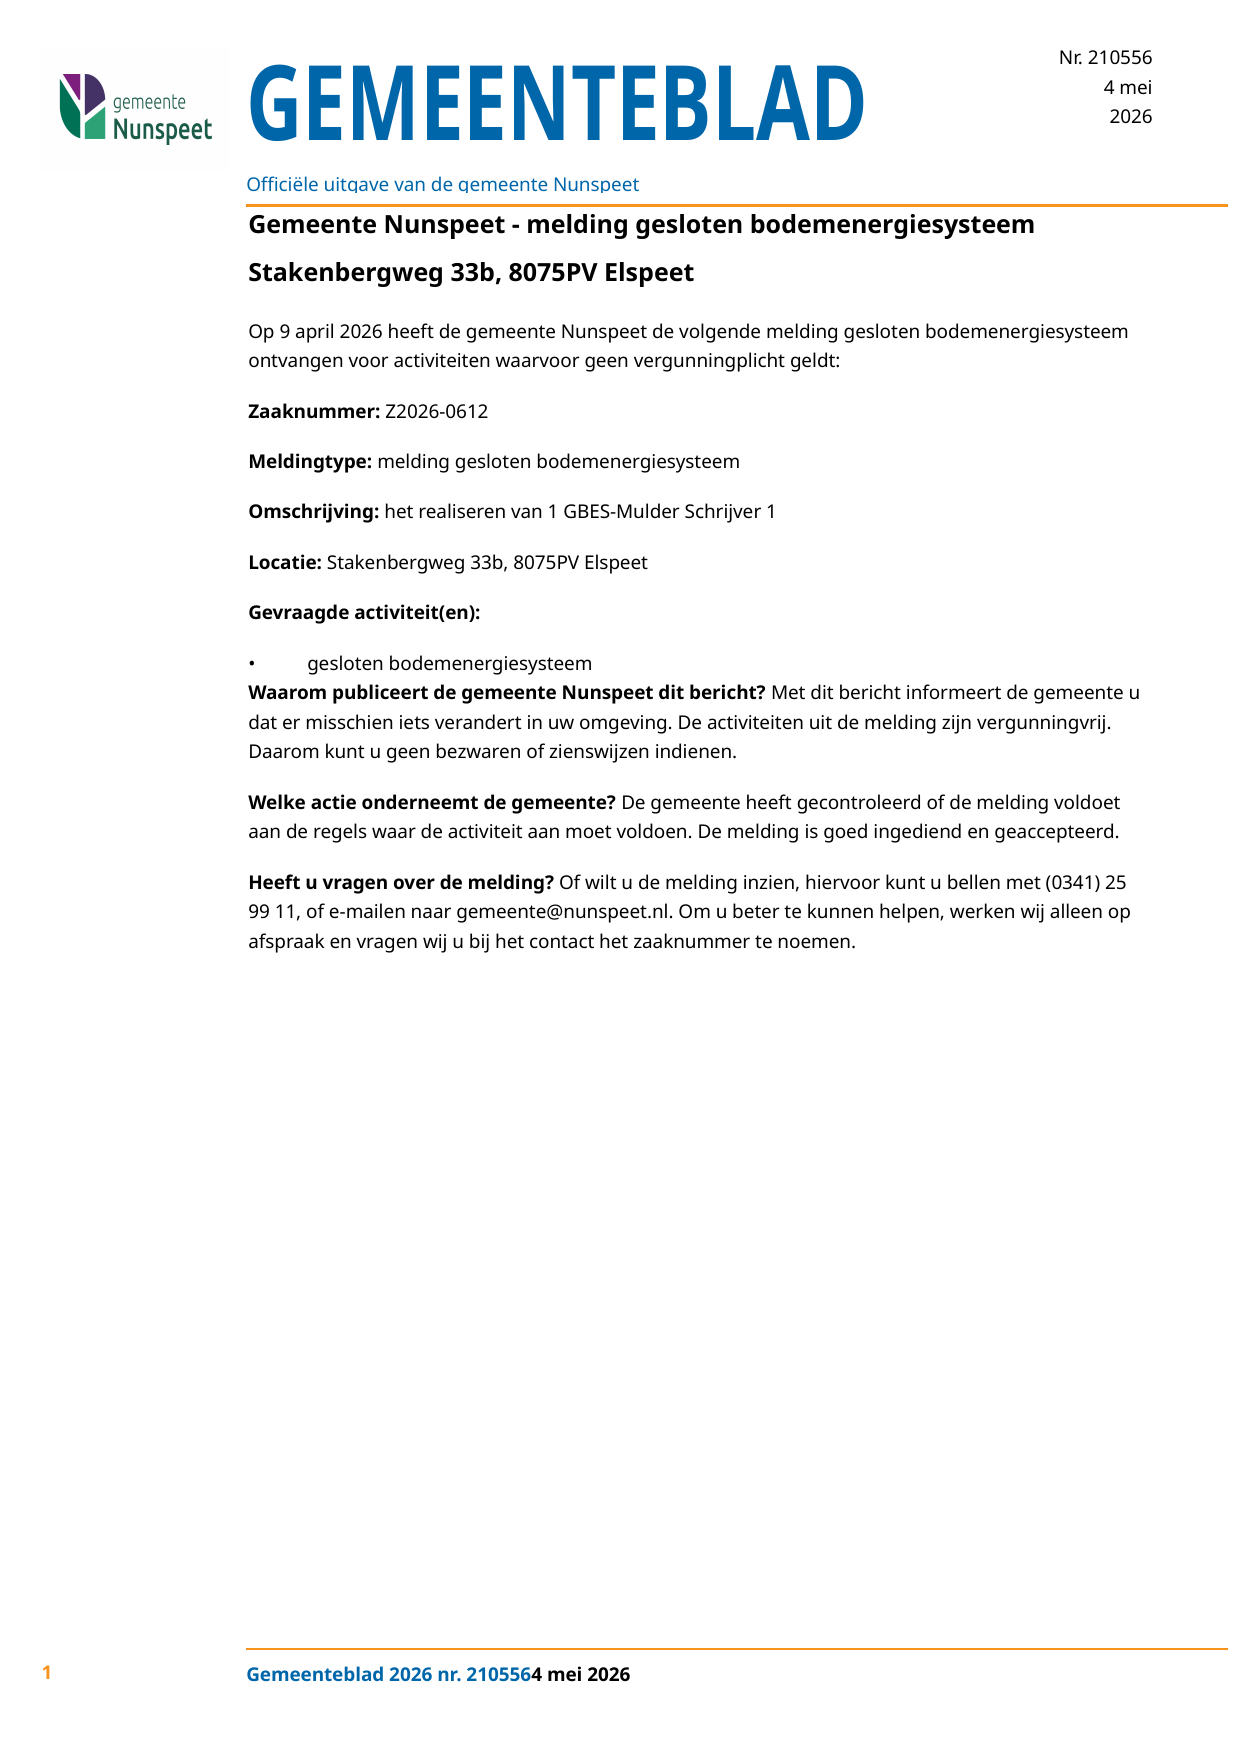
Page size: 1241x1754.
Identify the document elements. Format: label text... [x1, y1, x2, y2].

text Op 9 april 2026 heeft de gemeente Nunspeet de volgende melding gesloten bodemenergiesysteem ontvangen voor activiteiten waarvoor geen vergunningplicht geldt: [248, 318, 1152, 373]
text Waarom publiceert de gemeente Nunspeet dit bericht? Met dit bericht informeert de gemeente u dat er misschien iets verandert in uw omgeving. De activiteiten uit de melding zijn vergunningvrij. Daarom kunt u geen bezwaren of zienswijzen indienen. [248, 679, 1152, 764]
text Meldingtype: melding gesloten bodemenergiesysteem [248, 448, 1152, 474]
picture [41, 47, 231, 172]
text Locatie: Stakenbergweg 33b, 8075PV Elspeet [248, 549, 1152, 575]
text Gevraagde activiteit(en): [248, 599, 1152, 625]
text Zaaknummer: Z2026-0612 [248, 398, 1152, 424]
text Gemeente Nunspeet - melding gesloten bodemenergiesysteem Stakenbergweg 33b, 8075PV Elspeet [248, 207, 1152, 288]
text Heeft u vragen over de melding? Of wilt u de melding inzien, hiervoor kunt u bellen met (0341) 25 99 11, of e-mailen naar gemeente@nunspeet.nl. Om u beter te kunnen helpen, werken wij alleen op afspraak en vragen wij u bij het contact het zaaknummer te noemen. [248, 869, 1152, 954]
text Omschrijving: het realiseren van 1 GBES-Mulder Schrijver 1 [248, 499, 1152, 524]
list gesloten bodemenergiesysteem [248, 650, 1152, 676]
text Welke actie onderneemt de gemeente? De gemeente heeft gecontroleerd of de melding voldoet aan de regels waar de activiteit aan moet voldoen. De melding is goed ingediend en geaccepteerd. [248, 789, 1152, 844]
